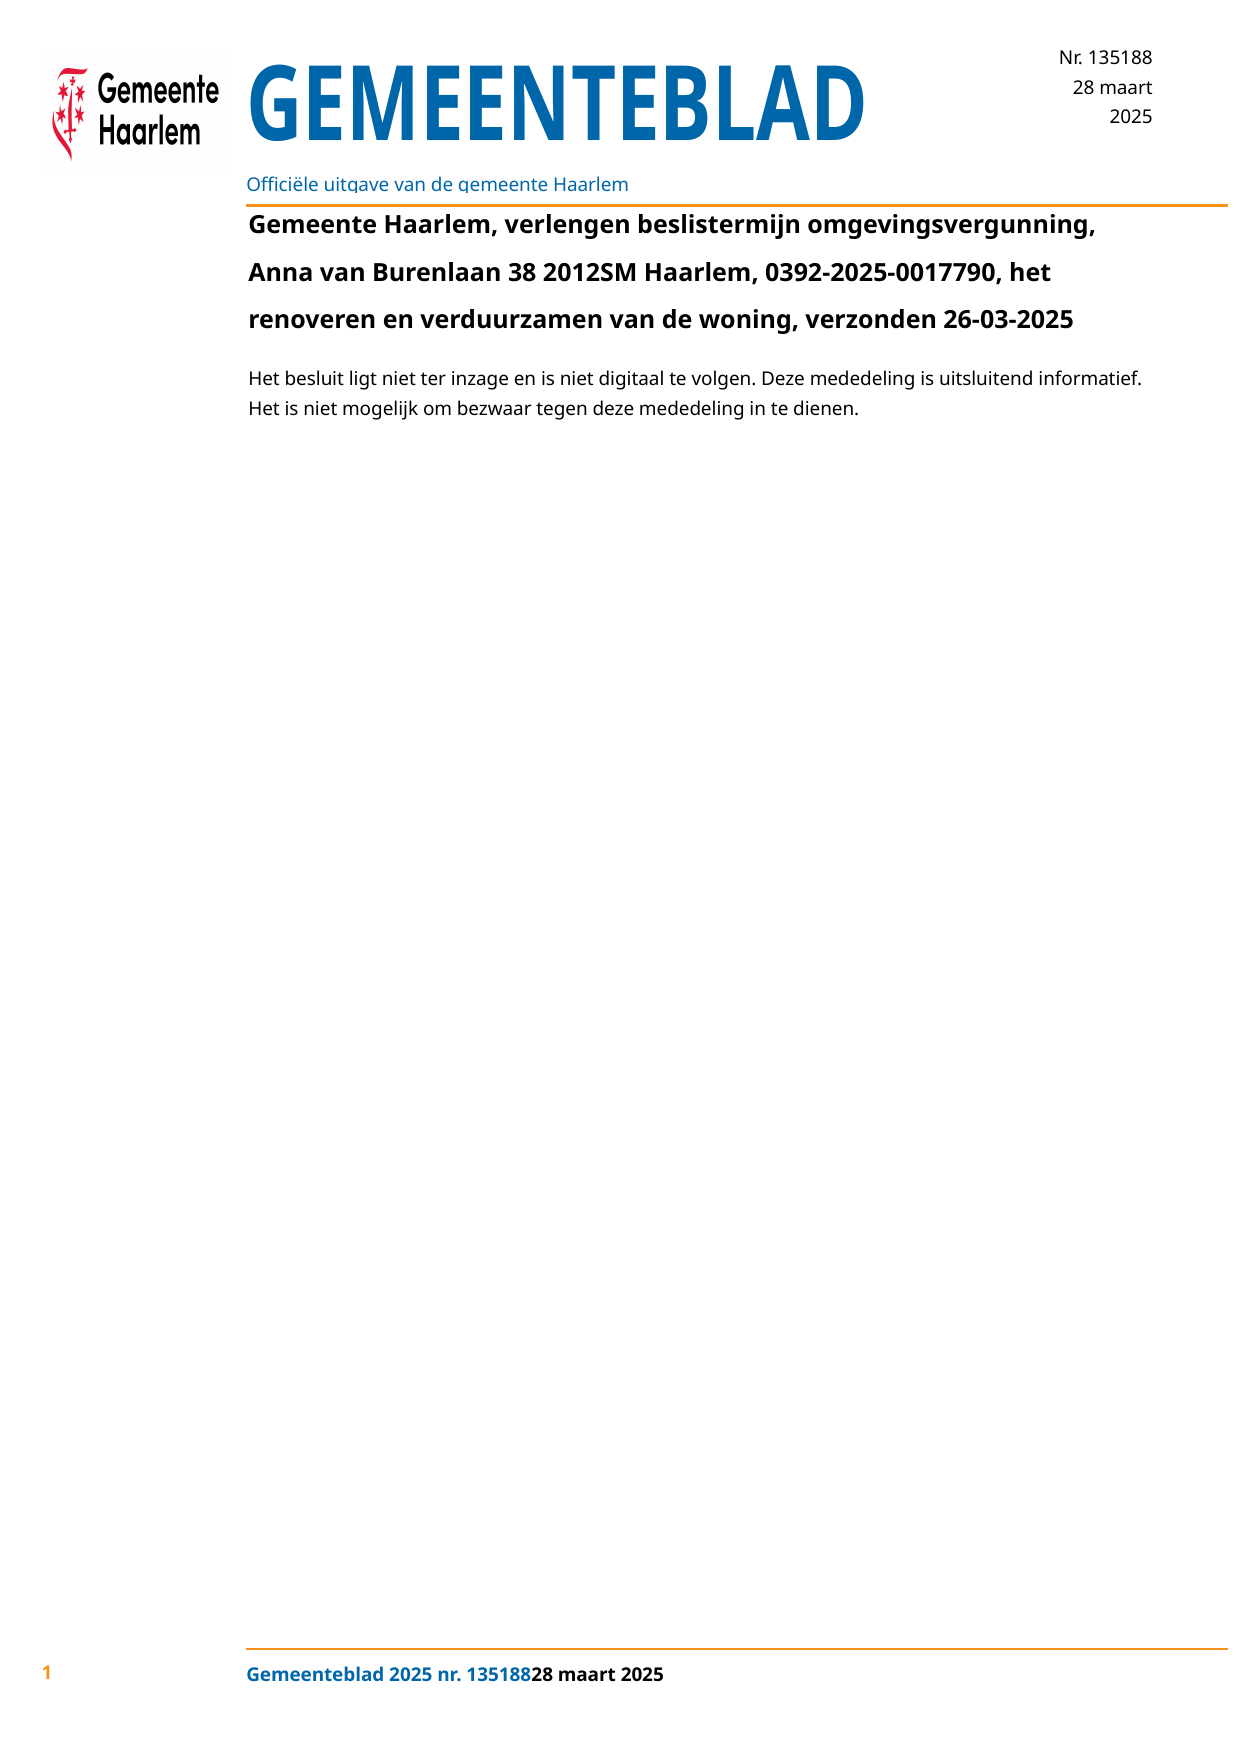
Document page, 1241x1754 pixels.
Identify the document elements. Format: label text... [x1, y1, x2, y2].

text Gemeente Haarlem, verlengen beslistermijn omgevingsvergunning, Anna van Burenlaan 38 2012SM Haarlem, 0392-2025-0017790, het renoveren en verduurzamen van de woning, verzonden 26-03-2025 [248, 207, 1152, 336]
text Het besluit ligt niet ter inzage en is niet digitaal te volgen. Deze mededeling is uitsluitend informatief. Het is niet mogelijk om bezwaar tegen deze mededeling in te dienen. [248, 366, 1152, 421]
picture [41, 47, 231, 172]
